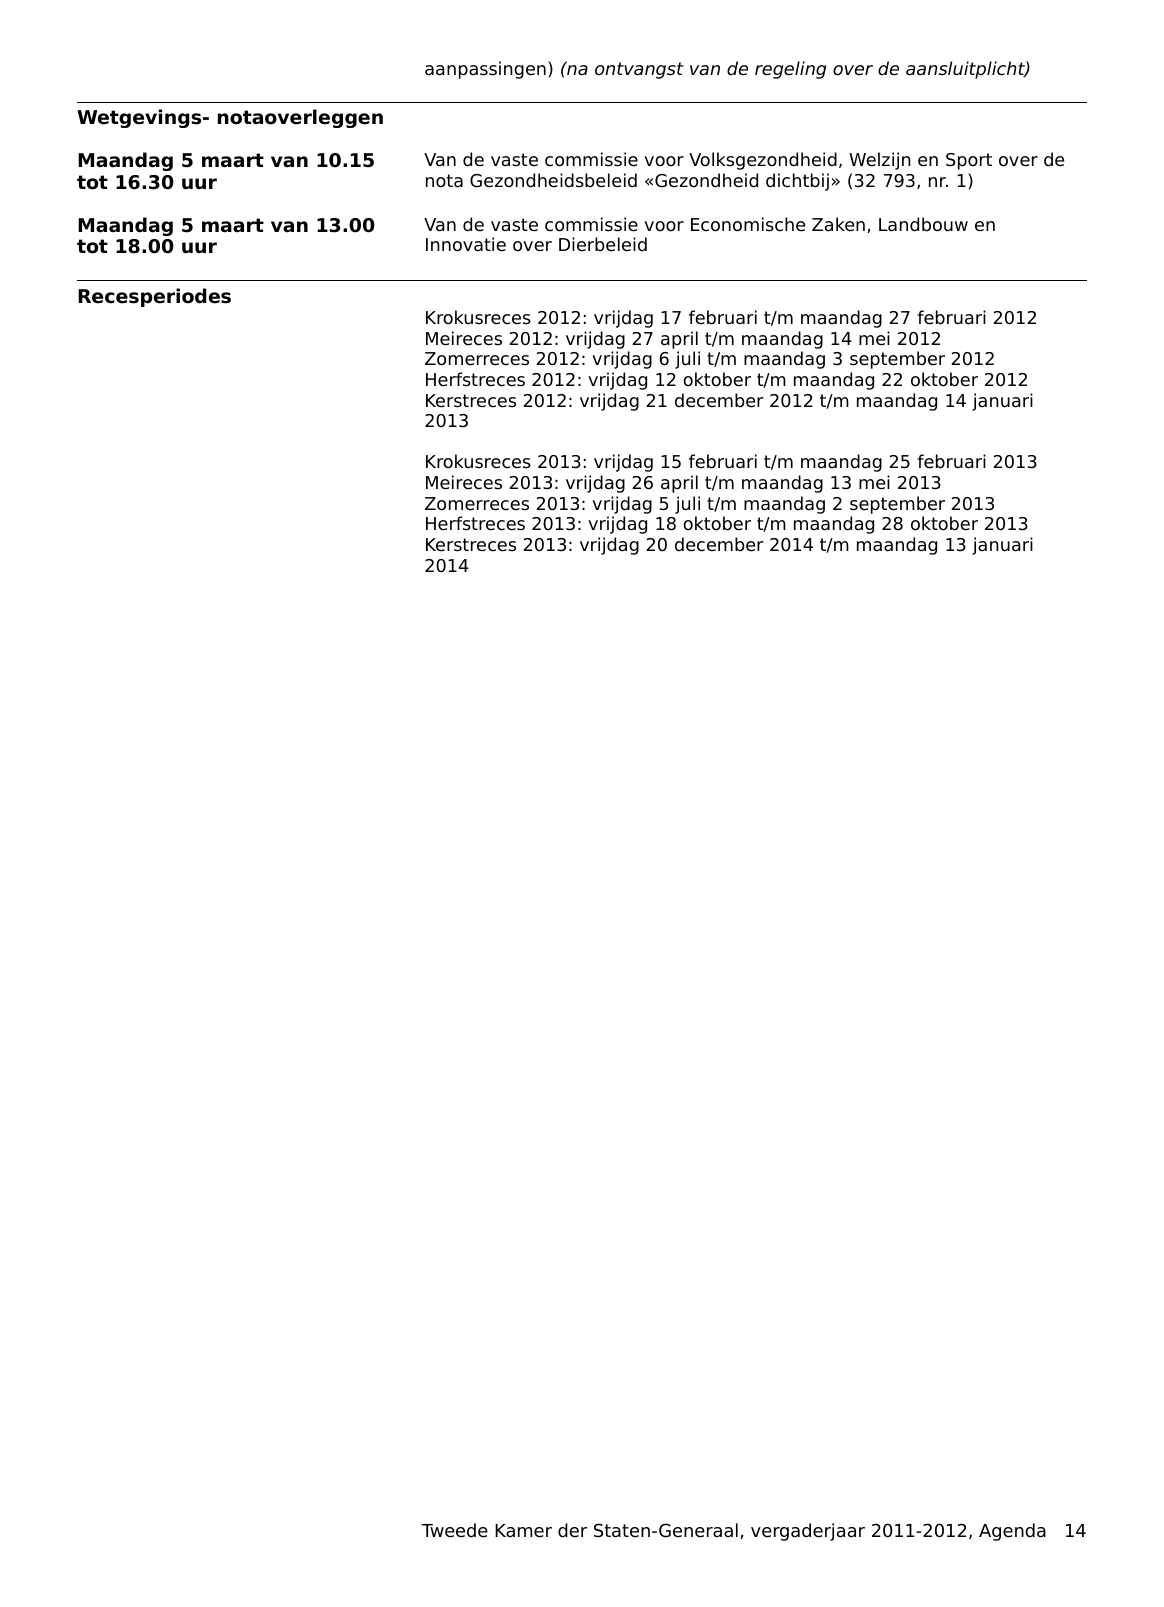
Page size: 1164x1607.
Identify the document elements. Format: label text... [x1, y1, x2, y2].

table_cell [77, 349, 401, 370]
table_header [418, 103, 1087, 129]
table_cell [77, 59, 401, 80]
table_header Recesperiodes [77, 281, 401, 308]
table_cell Maandag 5 maart van 10.15 tot 16.30 uur [77, 150, 401, 194]
table_cell [401, 514, 418, 535]
table_cell Krokusreces 2012: vrijdag 17 februari t/m maandag 27 februari 2012 [418, 308, 1087, 329]
table_cell [401, 194, 418, 214]
table_cell [77, 391, 401, 432]
table_header [401, 103, 418, 129]
table_cell Zomerreces 2013: vrijdag 5 juli t/m maandag 2 september 2013 [418, 494, 1087, 514]
table_cell [401, 329, 418, 349]
table_cell Herfstreces 2012: vrijdag 12 oktober t/m maandag 22 oktober 2012 [418, 370, 1087, 391]
table_cell [401, 432, 418, 452]
table_cell Meireces 2013: vrijdag 26 april t/m maandag 13 mei 2013 [418, 473, 1087, 494]
table_cell [401, 370, 418, 391]
table_cell Maandag 5 maart van 13.00 tot 18.00 uur [77, 215, 401, 258]
table_cell [77, 308, 401, 329]
table_cell [77, 370, 401, 391]
table_cell Van de vaste commissie voor Volksgezondheid, Welzijn en Sport over de nota Gezondheidsbeleid «Gezondheid dichtbij» (32 793, nr. 1) [418, 150, 1087, 194]
table_cell [418, 129, 1087, 150]
table_cell [77, 453, 401, 473]
table_cell [401, 215, 418, 258]
table_cell [418, 194, 1087, 214]
table_cell Herfstreces 2013: vrijdag 18 oktober t/m maandag 28 oktober 2013 [418, 514, 1087, 535]
table_cell [418, 432, 1087, 452]
table_cell [77, 494, 401, 514]
table_cell [401, 494, 418, 514]
table_cell [401, 129, 418, 150]
table_header [418, 281, 1087, 308]
table_cell Kerstreces 2013: vrijdag 20 december 2014 t/m maandag 13 januari 2014 [418, 535, 1087, 576]
table_cell Zomerreces 2012: vrijdag 6 juli t/m maandag 3 september 2012 [418, 349, 1087, 370]
table_header [401, 281, 418, 308]
table_cell [401, 308, 418, 329]
table_cell [401, 150, 418, 194]
table_cell [77, 129, 401, 150]
table_cell [77, 535, 401, 576]
table_cell [77, 432, 401, 452]
table_header Wetgevings- notaoverleggen [77, 103, 401, 129]
table_cell aanpassingen) (na ontvangst van de regeling over de aansluitplicht) [418, 59, 1087, 80]
table_cell Meireces 2012: vrijdag 27 april t/m maandag 14 mei 2012 [418, 329, 1087, 349]
table_cell [401, 453, 418, 473]
table_cell [401, 535, 418, 576]
table_cell [77, 514, 401, 535]
table_cell Krokusreces 2013: vrijdag 15 februari t/m maandag 25 februari 2013 [418, 453, 1087, 473]
table_cell [401, 473, 418, 494]
table_cell [401, 349, 418, 370]
table_cell [77, 329, 401, 349]
table_cell [77, 194, 401, 214]
table_cell [77, 473, 401, 494]
table_cell [401, 59, 418, 80]
table_cell Kerstreces 2012: vrijdag 21 december 2012 t/m maandag 14 januari 2013 [418, 391, 1087, 432]
table_cell [401, 391, 418, 432]
table_cell Van de vaste commissie voor Economische Zaken, Landbouw en Innovatie over Dierbeleid [418, 215, 1087, 258]
